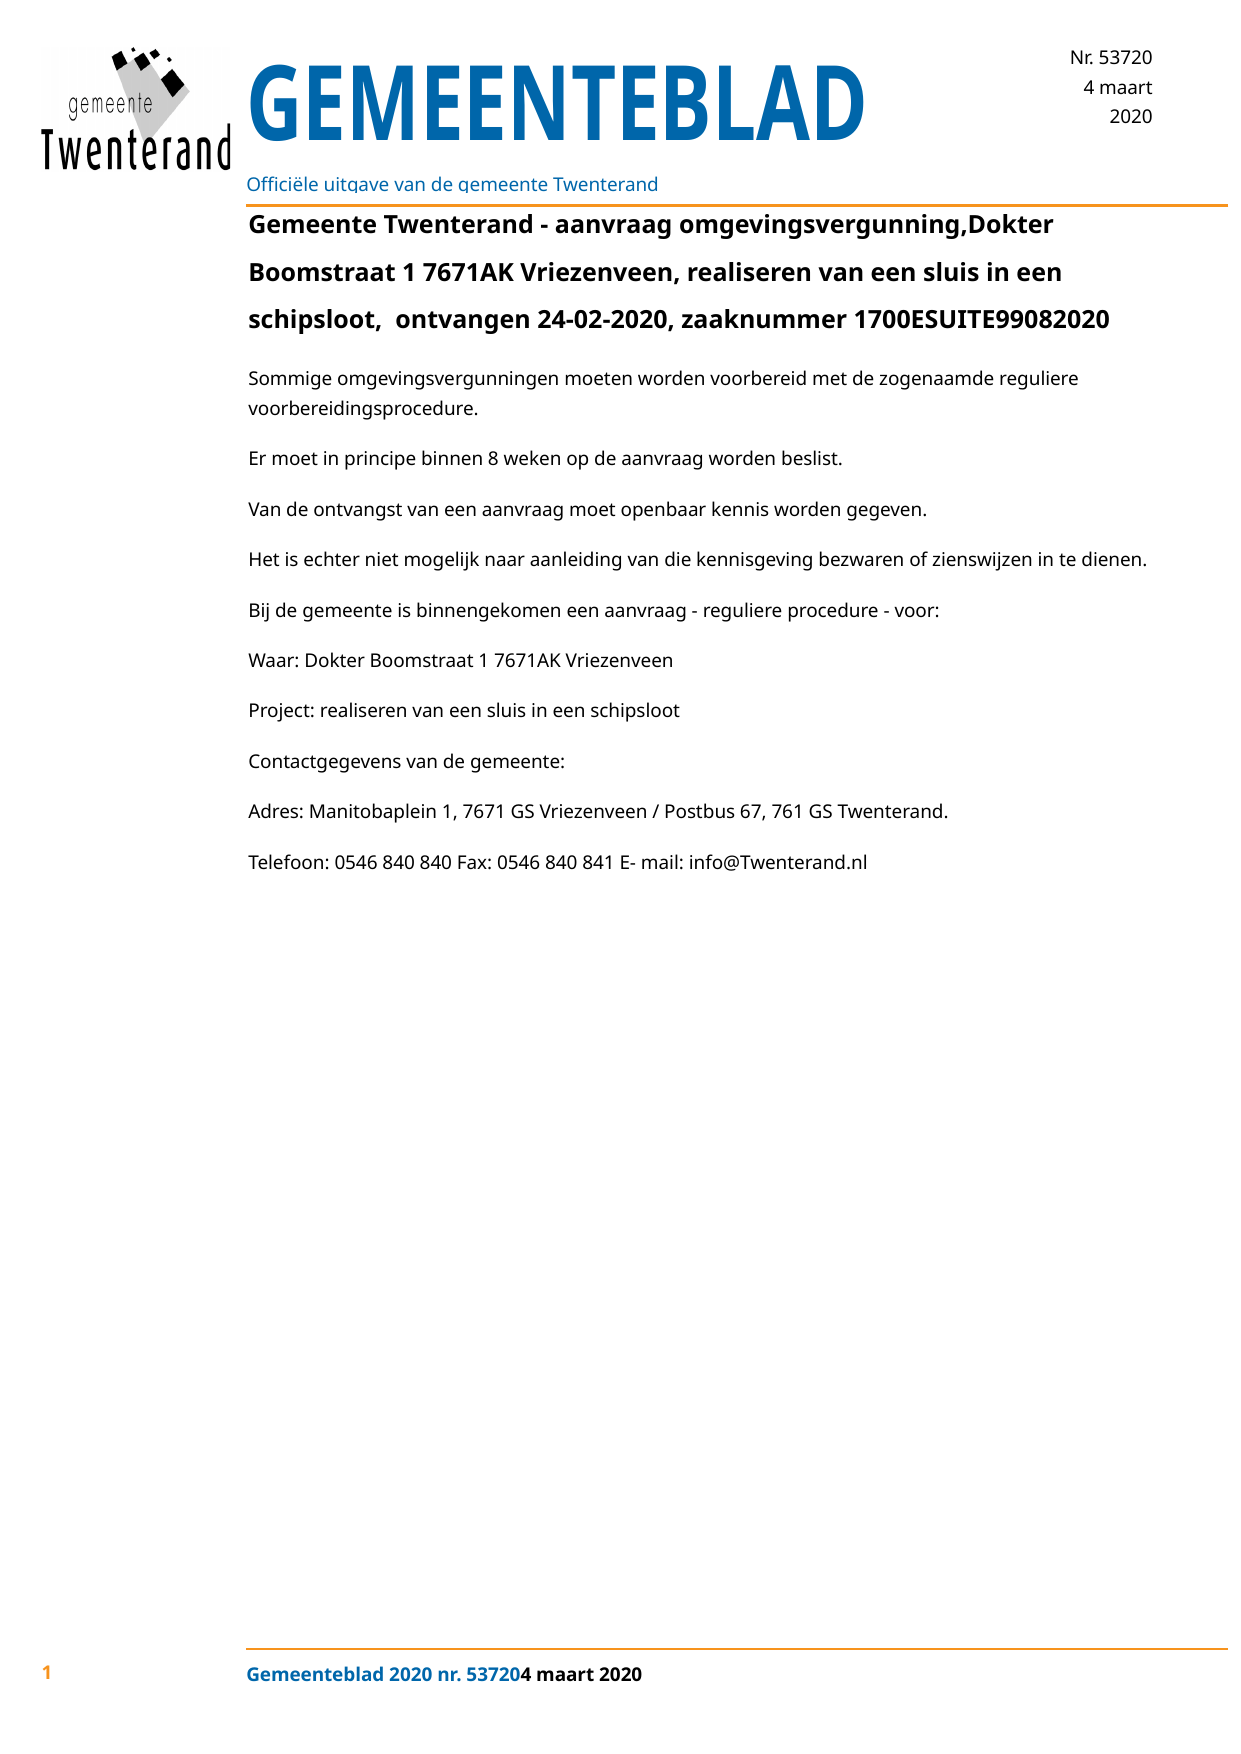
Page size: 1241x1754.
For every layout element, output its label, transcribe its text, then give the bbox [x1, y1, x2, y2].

text Gemeente Twenterand - aanvraag omgevingsvergunning,Dokter Boomstraat 1 7671AK Vriezenveen, realiseren van een sluis in een schipsloot, ontvangen 24-02-2020, zaaknummer 1700ESUITE99082020 [248, 207, 1152, 336]
text Het is echter niet mogelijk naar aanleiding van die kennisgeving bezwaren of zienswijzen in te dienen. [248, 546, 1152, 572]
text Sommige omgevingsvergunningen moeten worden voorbereid met de zogenaamde reguliere voorbereidingsprocedure. [248, 366, 1152, 421]
text Er moet in principe binnen 8 weken op de aanvraag worden beslist. [248, 446, 1152, 471]
text Adres: Manitobaplein 1, 7671 GS Vriezenveen / Postbus 67, 761 GS Twenterand. [248, 798, 1152, 824]
text Bij de gemeente is binnengekomen een aanvraag - reguliere procedure - voor: [248, 597, 1152, 622]
picture [41, 47, 231, 172]
text Waar: Dokter Boomstraat 1 7671AK Vriezenveen [248, 647, 1152, 673]
text Project: realiseren van een sluis in een schipsloot [248, 698, 1152, 723]
text Van de ontvangst van een aanvraag moet openbaar kennis worden gegeven. [248, 496, 1152, 522]
text Contactgegevens van de gemeente: [248, 748, 1152, 774]
text Telefoon: 0546 840 840 Fax: 0546 840 841 E- mail: info@Twenterand.nl [248, 849, 1152, 874]
